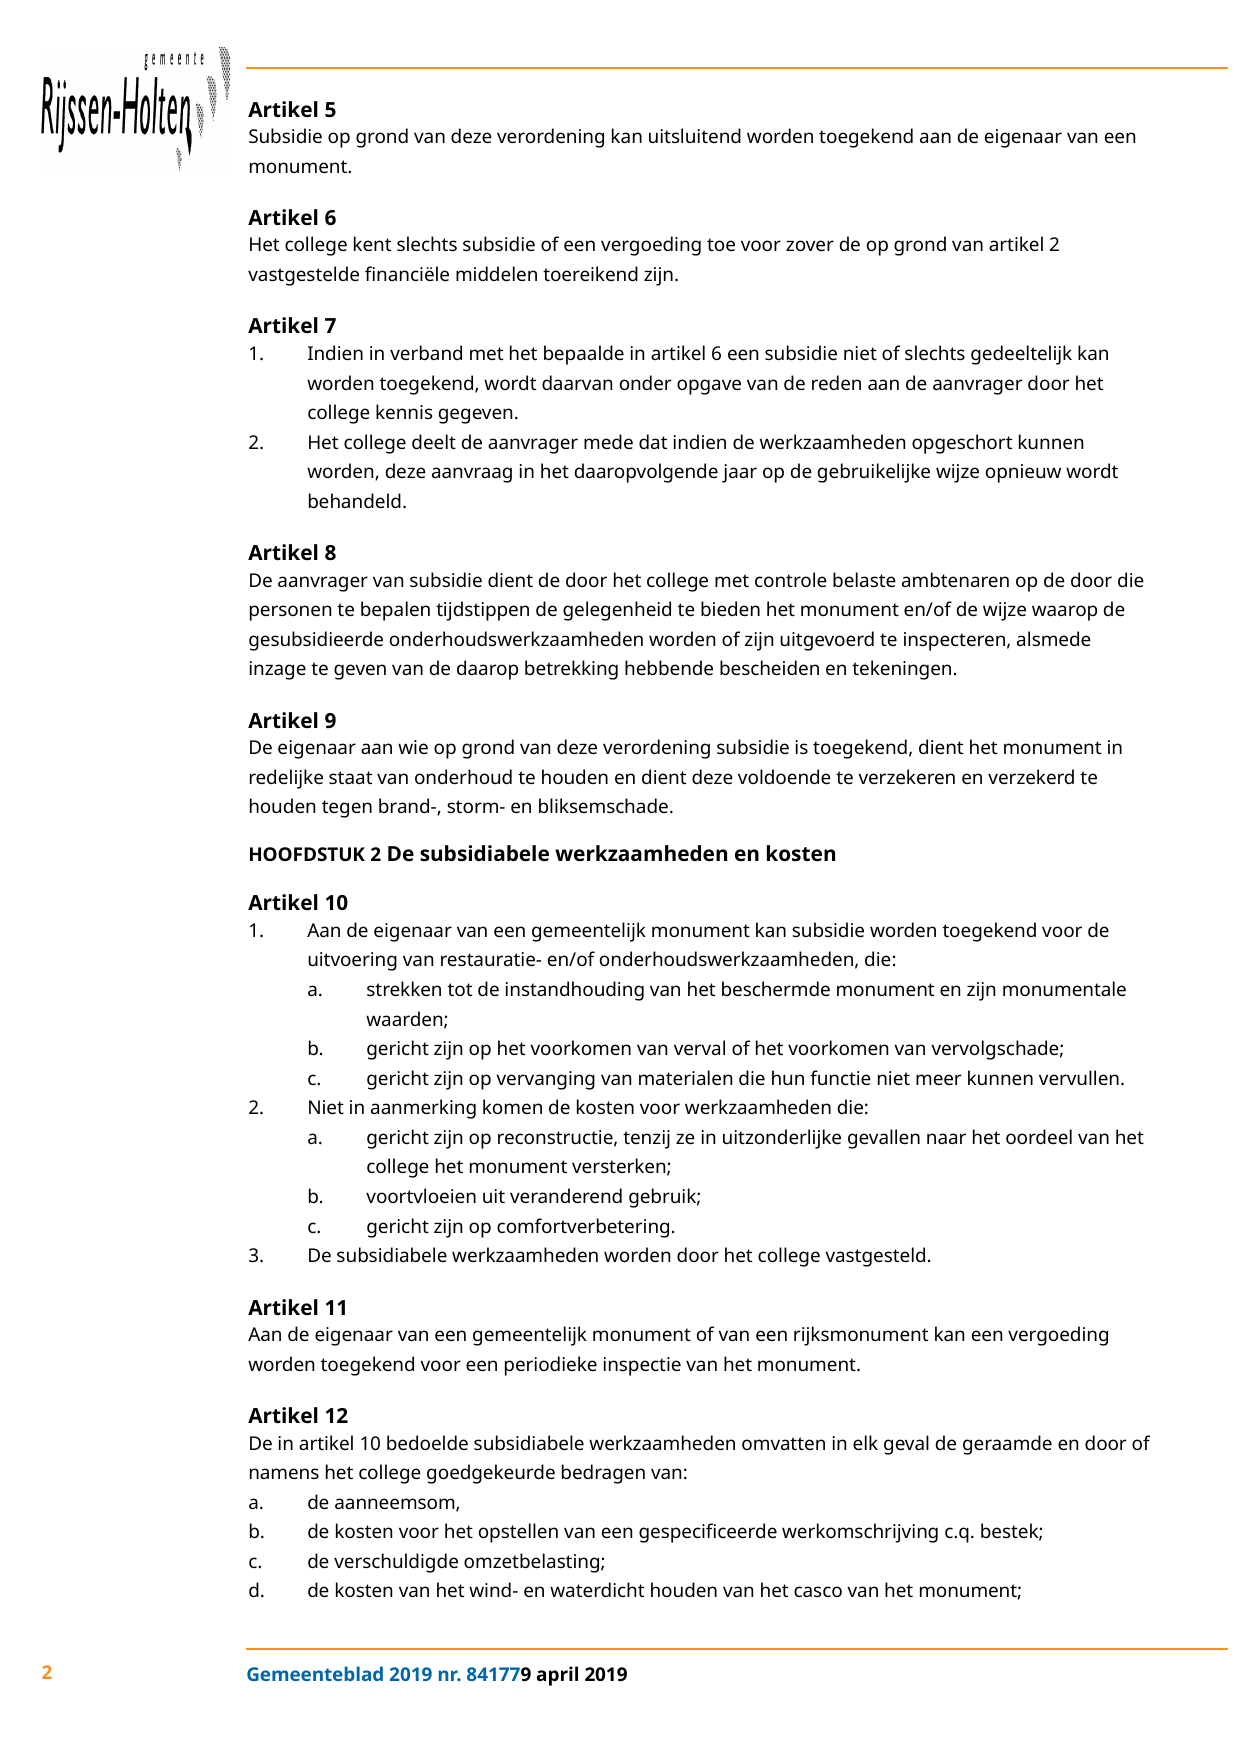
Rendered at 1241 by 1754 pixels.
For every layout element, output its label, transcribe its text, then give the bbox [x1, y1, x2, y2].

text Artikel 10 [248, 888, 1152, 917]
text De in artikel 10 bedoelde subsidiabele werkzaamheden omvatten in elk geval de geraamde en door of namens het college goedgekeurde bedragen van: [248, 1430, 1152, 1485]
list de kosten voor het opstellen van een gespecificeerde werkomschrijving c.q. bestek; [248, 1518, 1152, 1544]
list De subsidiabele werkzaamheden worden door het college vastgesteld. [248, 1242, 1152, 1268]
picture [41, 47, 231, 172]
list Niet in aanmerking komen de kosten voor werkzaamheden die: [248, 1094, 1152, 1120]
list voortvloeien uit veranderend gebruik; [307, 1183, 1152, 1209]
list gericht zijn op reconstructie, tenzij ze in uitzonderlijke gevallen naar het oordeel van het college het monument versterken; [307, 1124, 1152, 1179]
list strekken tot de instandhouding van het beschermde monument en zijn monumentale waarden; [307, 976, 1152, 1031]
text HOOFDSTUK 2 De subsidiabele werkzaamheden en kosten [248, 839, 1152, 868]
text Artikel 11 [248, 1293, 1152, 1321]
list Indien in verband met het bepaalde in artikel 6 een subsidie niet of slechts gedeeltelijk kan worden toegekend, wordt daarvan onder opgave van de reden aan de aanvrager door het college kennis gegeven. [248, 340, 1152, 425]
list de aanneemsom, [248, 1489, 1152, 1514]
list Aan de eigenaar van een gemeentelijk monument kan subsidie worden toegekend voor de uitvoering van restauratie- en/of onderhoudswerkzaamheden, die: [248, 917, 1152, 972]
text Artikel 7 [248, 312, 1152, 340]
list de verschuldigde omzetbelasting; [248, 1548, 1152, 1574]
list gericht zijn op vervanging van materialen die hun functie niet meer kunnen vervullen. [307, 1065, 1152, 1091]
list gericht zijn op het voorkomen van verval of het voorkomen van vervolgschade; [307, 1035, 1152, 1061]
text Artikel 5 [248, 95, 1152, 123]
text Het college kent slechts subsidie of een vergoeding toe voor zover de op grond van artikel 2 vastgestelde financiële middelen toereikend zijn. [248, 232, 1152, 287]
text Artikel 6 [248, 203, 1152, 232]
text De aanvrager van subsidie dient de door het college met controle belaste ambtenaren op de door die personen te bepalen tijdstippen de gelegenheid te bieden het monument en/of de wijze waarop de gesubsidieerde onderhoudswerkzaamheden worden of zijn uitgevoerd te inspecteren, alsmede inzage te geven van de daarop betrekking hebbende bescheiden en tekeningen. [248, 567, 1152, 681]
list de kosten van het wind- en waterdicht houden van het casco van het monument; [248, 1578, 1152, 1603]
text De eigenaar aan wie op grond van deze verordening subsidie is toegekend, dient het monument in redelijke staat van onderhoud te houden en dient deze voldoende te verzekeren en verzekerd te houden tegen brand-, storm- en bliksemschade. [248, 734, 1152, 819]
text Artikel 8 [248, 538, 1152, 567]
text Aan de eigenaar van een gemeentelijk monument of van een rijksmonument kan een vergoeding worden toegekend voor een periodieke inspectie van het monument. [248, 1321, 1152, 1377]
list gericht zijn op comfortverbetering. [307, 1213, 1152, 1238]
text Subsidie op grond van deze verordening kan uitsluitend worden toegekend aan de eigenaar van een monument. [248, 123, 1152, 178]
text Artikel 9 [248, 706, 1152, 734]
text Artikel 12 [248, 1401, 1152, 1430]
list Het college deelt de aanvrager mede dat indien de werkzaamheden opgeschort kunnen worden, deze aanvraag in het daaropvolgende jaar op de gebruikelijke wijze opnieuw wordt behandeld. [248, 429, 1152, 514]
